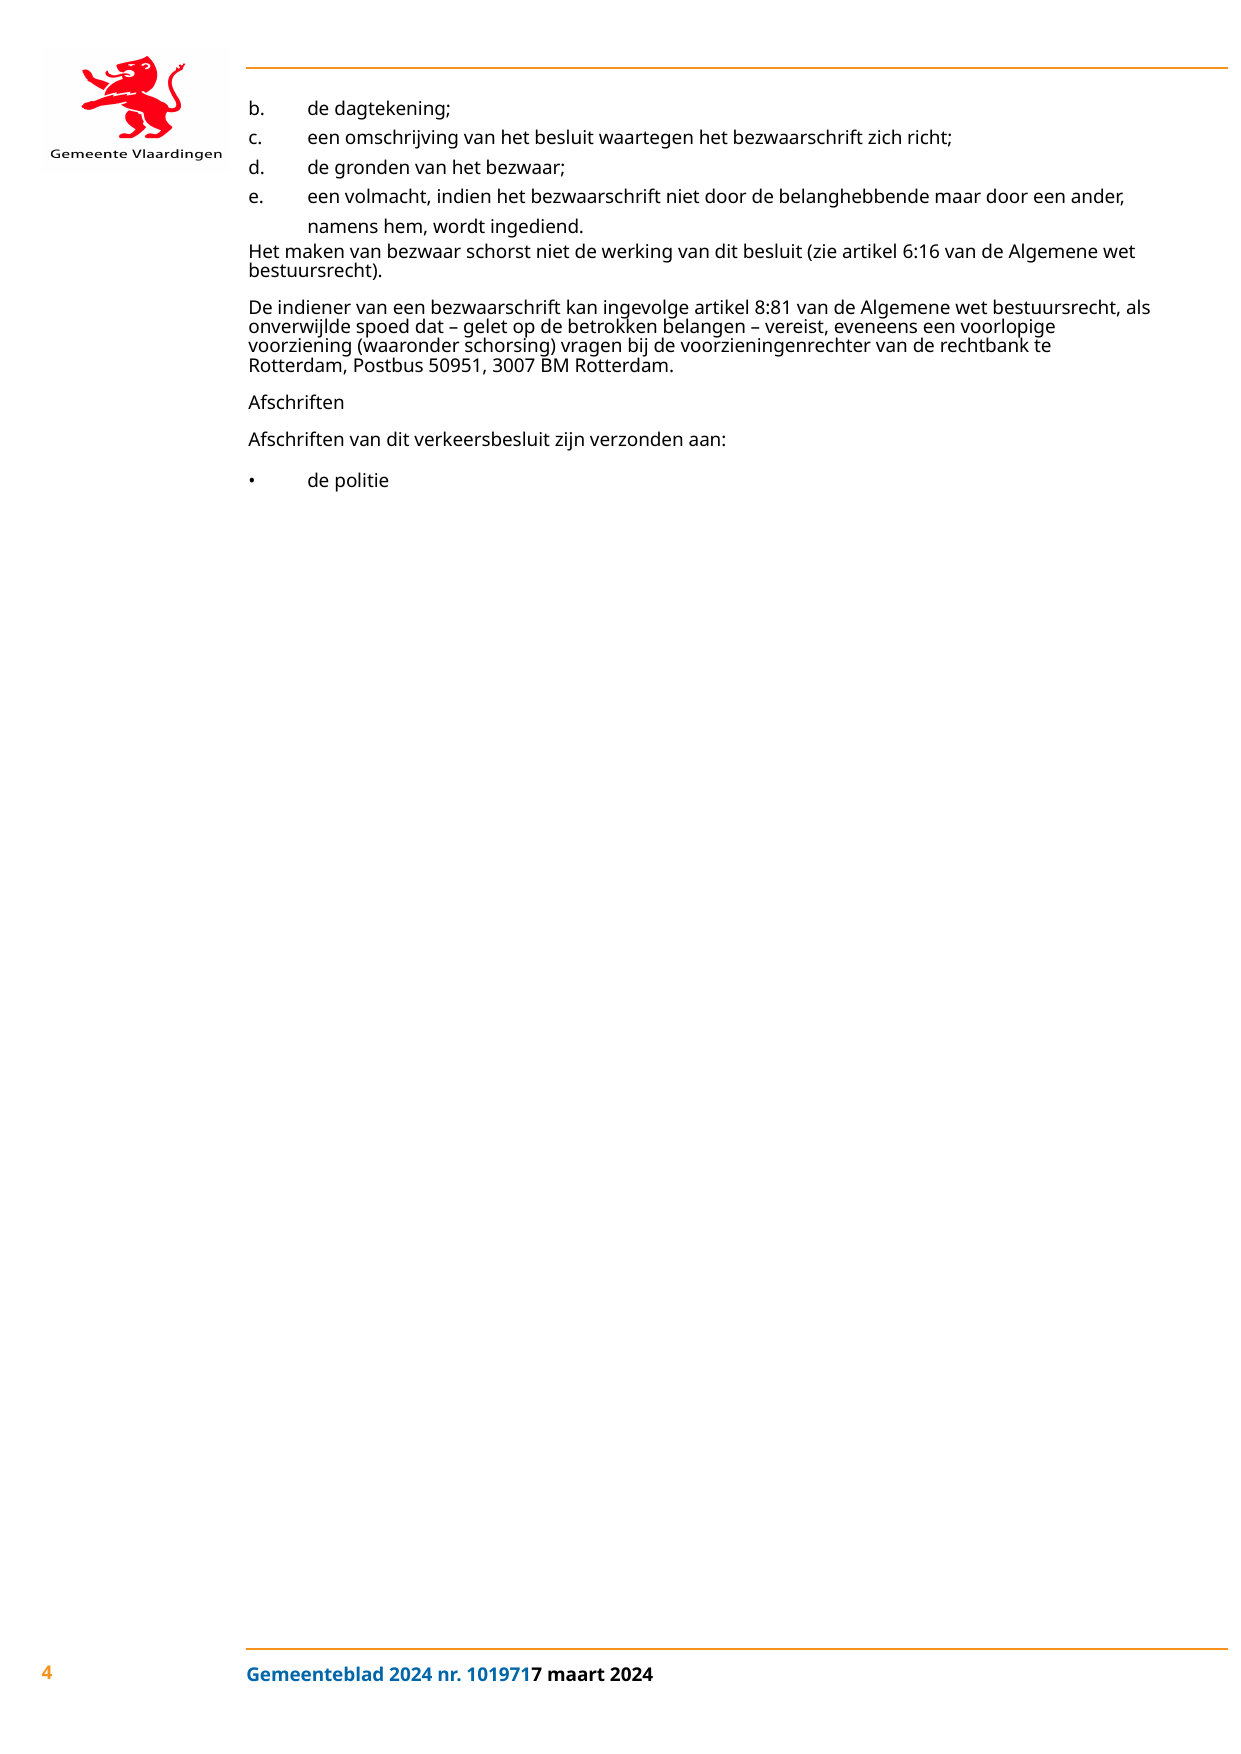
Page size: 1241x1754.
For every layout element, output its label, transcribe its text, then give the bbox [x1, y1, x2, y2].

text Het maken van bezwaar schorst niet de werking van dit besluit (zie artikel 6:16 van de Algemene wet bestuursrecht). [248, 243, 1152, 281]
list een volmacht, indien het bezwaarschrift niet door de belanghebbende maar door een ander, namens hem, wordt ingediend. [248, 183, 1152, 239]
text De indiener van een bezwaarschrift kan ingevolge artikel 8:81 van de Algemene wet bestuursrecht, als onverwijlde spoed dat – gelet op de betrokken belangen – vereist, eveneens een voorlopige voorziening (waaronder schorsing) vragen bij de voorzieningenrechter van de rechtbank te Rotterdam, Postbus 50951, 3007 BM Rotterdam. [248, 299, 1152, 376]
list de dagtekening; [248, 95, 1152, 121]
text Afschriften [248, 394, 1152, 413]
list de politie [248, 468, 1152, 493]
list de gronden van het bezwaar; [248, 154, 1152, 180]
list een omschrijving van het besluit waartegen het bezwaarschrift zich richt; [248, 124, 1152, 150]
text Afschriften van dit verkeersbesluit zijn verzonden aan: [248, 431, 1152, 450]
picture [41, 47, 231, 172]
